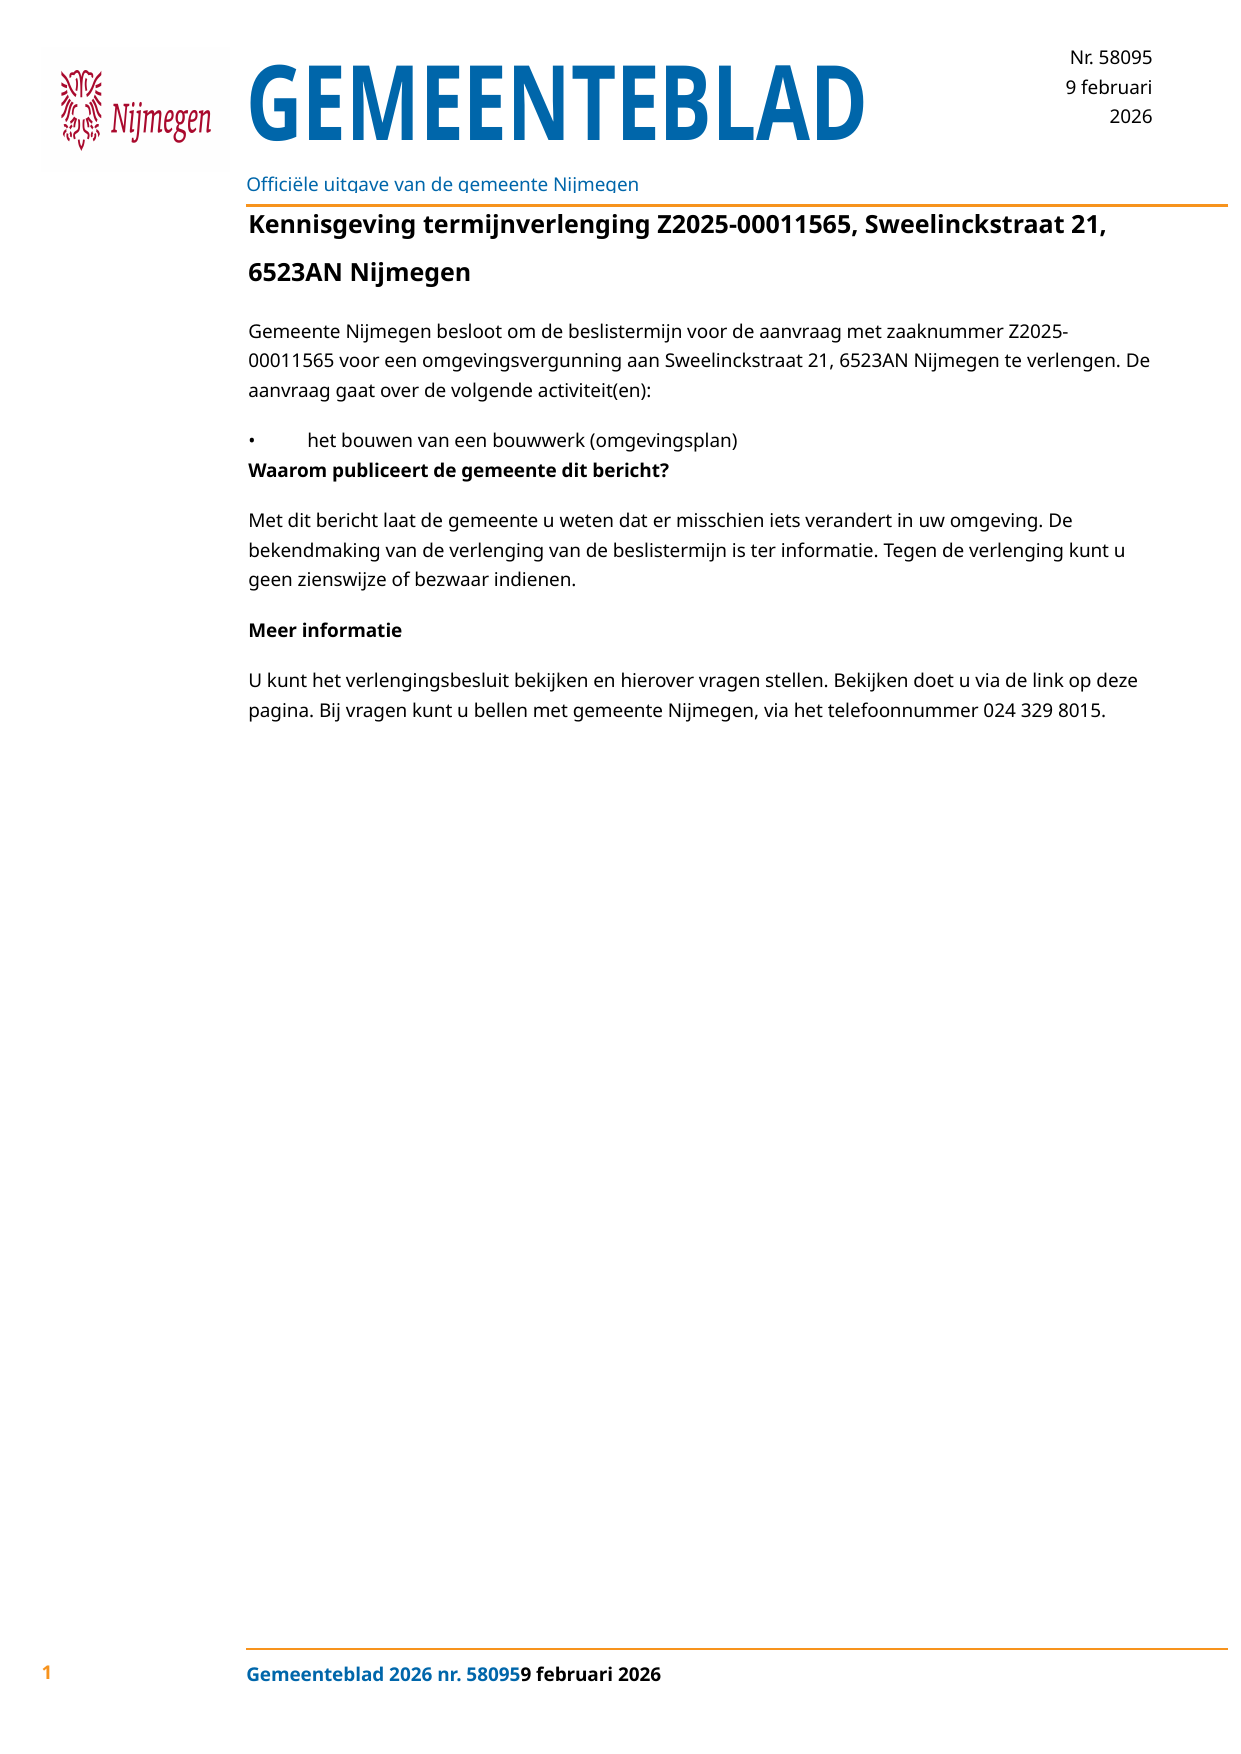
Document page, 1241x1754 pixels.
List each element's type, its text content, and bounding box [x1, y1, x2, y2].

text Meer informatie [248, 617, 1152, 643]
text Kennisgeving termijnverlenging Z2025-00011565, Sweelinckstraat 21, 6523AN Nijmegen [248, 207, 1152, 288]
text U kunt het verlengingsbesluit bekijken en hierover vragen stellen. Bekijken doet u via de link op deze pagina. Bij vragen kunt u bellen met gemeente Nijmegen, via het telefoonnummer 024 329 8015. [248, 667, 1152, 723]
text Gemeente Nijmegen besloot om de beslistermijn voor de aanvraag met zaaknummer Z2025-00011565 voor een omgevingsvergunning aan Sweelinckstraat 21, 6523AN Nijmegen te verlengen. De aanvraag gaat over de volgende activiteit(en): [248, 318, 1152, 403]
list het bouwen van een bouwwerk (omgevingsplan) [248, 427, 1152, 453]
picture [41, 47, 231, 172]
text Waarom publiceert de gemeente dit bericht? [248, 457, 1152, 483]
text Met dit bericht laat de gemeente u weten dat er misschien iets verandert in uw omgeving. De bekendmaking van de verlenging van de beslistermijn is ter informatie. Tegen de verlenging kunt u geen zienswijze of bezwaar indienen. [248, 507, 1152, 592]
